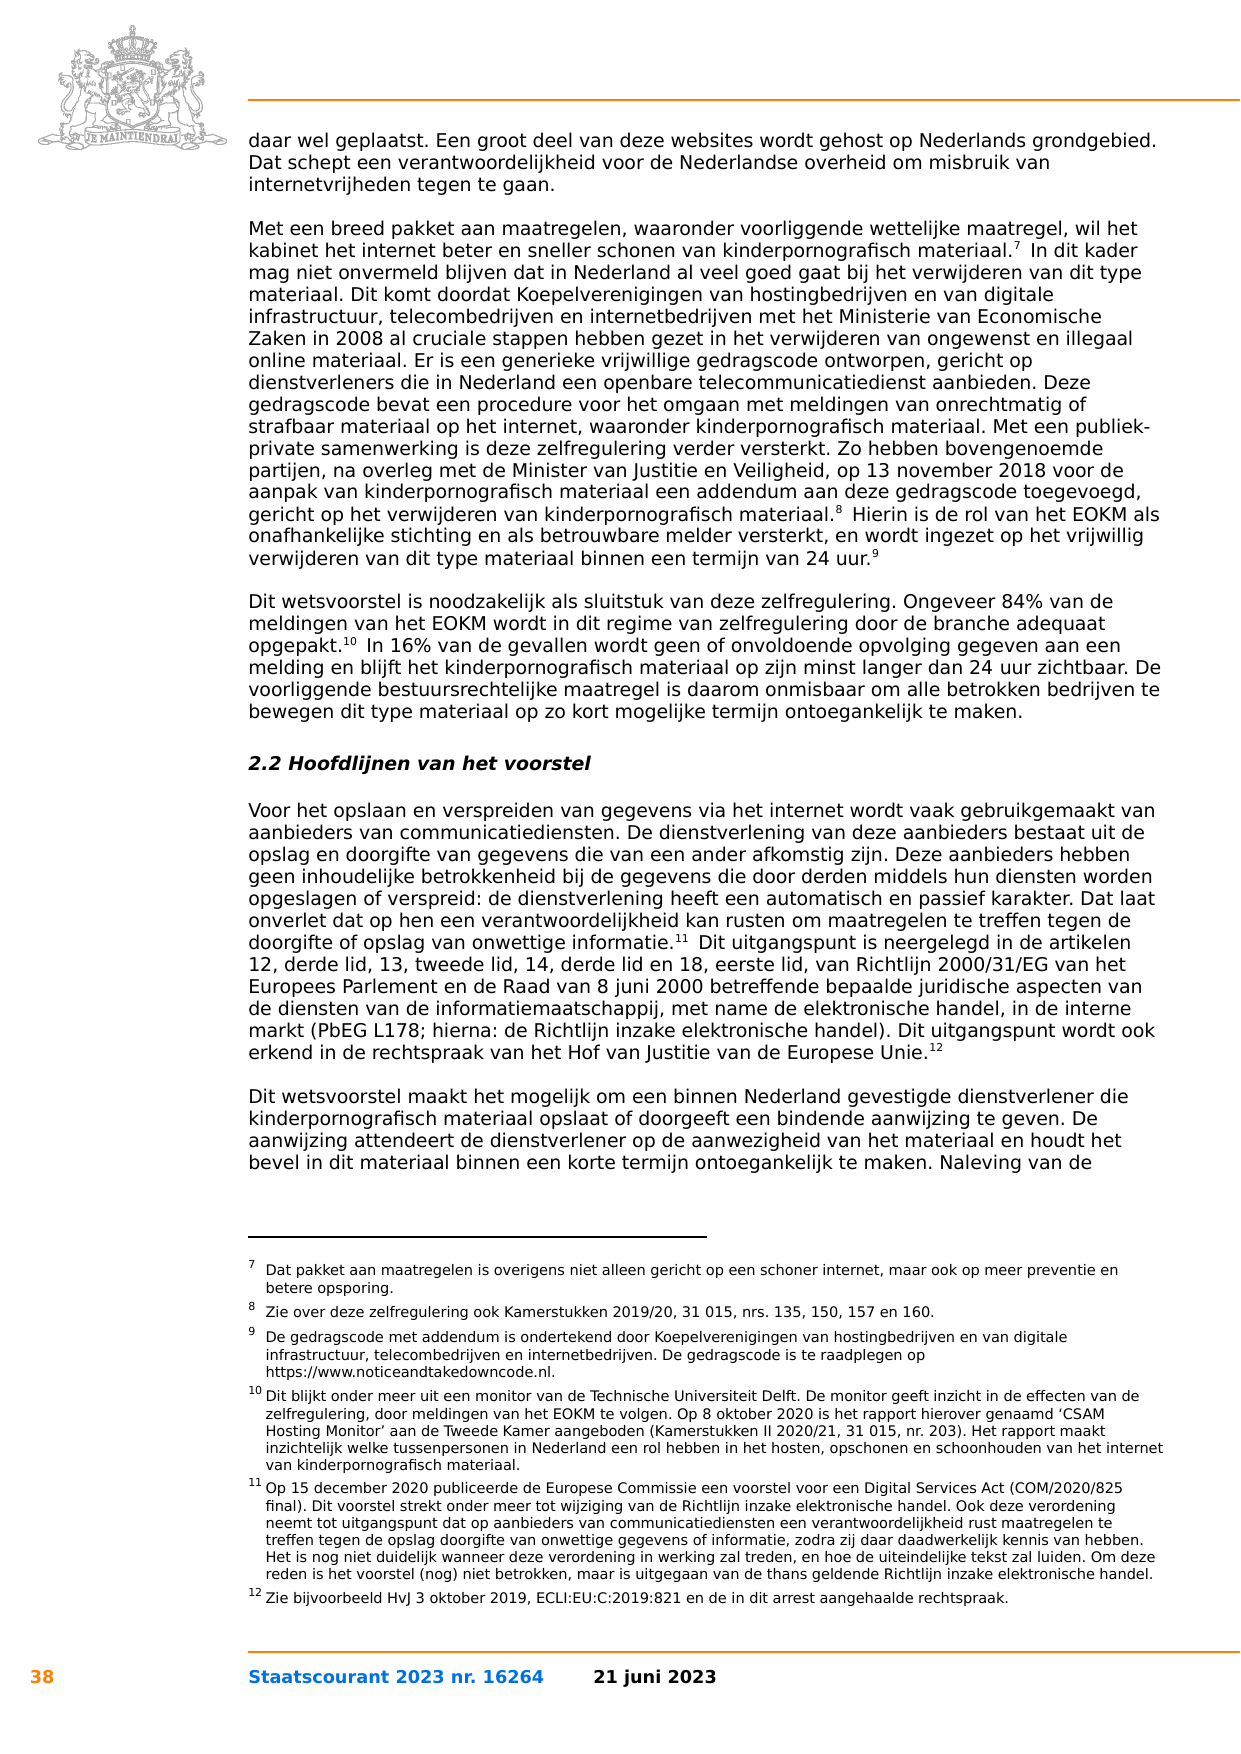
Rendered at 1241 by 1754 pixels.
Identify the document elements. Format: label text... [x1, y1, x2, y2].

text Dit wetsvoorstel maakt het mogelijk om een binnen Nederland gevestigde dienstverlener die kinderpornografisch materiaal opslaat of doorgeeft een bindende aanwijzing te geven. De aanwijzing attendeert de dienstverlener op de aanwezigheid van het materiaal en houdt het bevel in dit materiaal binnen een korte termijn ontoegankelijk te maken. Naleving van de [248, 1086, 1163, 1174]
text Met een breed pakket aan maatregelen, waaronder voorliggende wettelijke maatregel, wil het kabinet het internet beter en sneller schonen van kinderpornografisch materiaal. In dit kader mag niet onvermeld blijven dat in Nederland al veel goed gaat bij het verwijderen van dit type materiaal. Dit komt doordat Koepelverenigingen van hostingbedrijven en van digitale infrastructuur, telecombedrijven en internetbedrijven met het Ministerie van Economische Zaken in 2008 al cruciale stappen hebben gezet in het verwijderen van ongewenst en illegaal online materiaal. Er is een generieke vrijwillige gedragscode ontworpen, gericht op dienstverleners die in Nederland een openbare telecommunicatiedienst aanbieden. Deze gedragscode bevat een procedure voor het omgaan met meldingen van onrechtmatig of strafbaar materiaal op het internet, waaronder kinderpornografisch materiaal. Met een publiek-private samenwerking is deze zelfregulering verder versterkt. Zo hebben bovengenoemde partijen, na overleg met de Minister van Justitie en Veiligheid, op 13 november 2018 voor de aanpak van kinderpornografisch materiaal een addendum aan deze gedragscode toegevoegd, gericht op het verwijderen van kinderpornografisch materiaal. Hierin is de rol van het EOKM als onafhankelijke stichting en als betrouwbare melder versterkt, en wordt ingezet op het vrijwillig verwijderen van dit type materiaal binnen een termijn van 24 uur. [248, 218, 1163, 569]
subtitle 2.2 Hoofdlijnen van het voorstel [248, 753, 1163, 775]
text Op 15 december 2020 publiceerde de Europese Commissie een voorstel voor een Digital Services Act (COM/2020/825 final). Dit voorstel strekt onder meer tot wijziging van de Richtlijn inzake elektronische handel. Ook deze verordening neemt tot uitgangspunt dat op aanbieders van communicatiediensten een verantwoordelijkheid rust maatregelen te treffen tegen de opslag doorgifte van onwettige gegevens of informatie, zodra zij daar daadwerkelijk kennis van hebben. Het is nog niet duidelijk wanneer deze verordening in werking zal treden, en hoe de uiteindelijke tekst zal luiden. Om deze reden is het voorstel (nog) niet betrokken, maar is uitgegaan van de thans geldende Richtlijn inzake elektronische handel. [248, 1476, 1163, 1583]
text Dit blijkt onder meer uit een monitor van de Technische Universiteit Delft. De monitor geeft inzicht in de effecten van de zelfregulering, door meldingen van het EOKM te volgen. Op 8 oktober 2020 is het rapport hierover genaamd ‘CSAM Hosting Monitor’ aan de Tweede Kamer aangeboden (Kamerstukken II 2020/21, 31 015, nr. 203). Het rapport maakt inzichtelijk welke tussenpersonen in Nederland een rol hebben in het hosten, opschonen en schoonhouden van het internet van kinderpornografisch materiaal. [248, 1384, 1163, 1473]
text Zie over deze zelfregulering ook Kamerstukken 2019/20, 31 015, nrs. 135, 150, 157 en 160. [248, 1300, 1163, 1322]
text De gedragscode met addendum is ondertekend door Koepelverenigingen van hostingbedrijven en van digitale infrastructuur, telecombedrijven en internetbedrijven. De gedragscode is te raadplegen op https://www.noticeandtakedowncode.nl. [248, 1325, 1163, 1381]
text Dat pakket aan maatregelen is overigens niet alleen gericht op een schoner internet, maar ook op meer preventie en betere opsporing. [248, 1258, 1163, 1297]
text Voor het opslaan en verspreiden van gegevens via het internet wordt vaak gebruikgemaakt van aanbieders van communicatiediensten. De dienstverlening van deze aanbieders bestaat uit de opslag en doorgifte van gegevens die van een ander afkomstig zijn. Deze aanbieders hebben geen inhoudelijke betrokkenheid bij de gegevens die door derden middels hun diensten worden opgeslagen of verspreid: de dienstverlening heeft een automatisch en passief karakter. Dat laat onverlet dat op hen een verantwoordelijkheid kan rusten om maatregelen te treffen tegen de doorgifte of opslag van onwettige informatie. Dit uitgangspunt is neergelegd in de artikelen 12, derde lid, 13, tweede lid, 14, derde lid en 18, eerste lid, van Richtlijn 2000/31/EG van het Europees Parlement en de Raad van 8 juni 2000 betreffende bepaalde juridische aspecten van de diensten van de informatiemaatschappij, met name de elektronische handel, in de interne markt (PbEG L178; hierna: de Richtlijn inzake elektronische handel). Dit uitgangspunt wordt ook erkend in de rechtspraak van het Hof van Justitie van de Europese Unie. [248, 800, 1163, 1064]
text daar wel geplaatst. Een groot deel van deze websites wordt gehost op Nederlands grondgebied. Dat schept een verantwoordelijkheid voor de Nederlandse overheid om misbruik van internetvrijheden tegen te gaan. [248, 130, 1163, 196]
text Dit wetsvoorstel is noodzakelijk als sluitstuk van deze zelfregulering. Ongeveer 84% van de meldingen van het EOKM wordt in dit regime van zelfregulering door de branche adequaat opgepakt. In 16% van de gevallen wordt geen of onvoldoende opvolging gegeven aan een melding en blijft het kinderpornografisch materiaal op zijn minst langer dan 24 uur zichtbaar. De voorliggende bestuursrechtelijke maatregel is daarom onmisbaar om alle betrokken bedrijven te bewegen dit type materiaal op zo kort mogelijke termijn ontoegankelijk te maken. [248, 591, 1163, 723]
text Zie bijvoorbeeld HvJ 3 oktober 2019, ECLI:EU:C:2019:821 en de in dit arrest aangehaalde rechtspraak. [248, 1586, 1163, 1608]
picture [38, 25, 227, 150]
